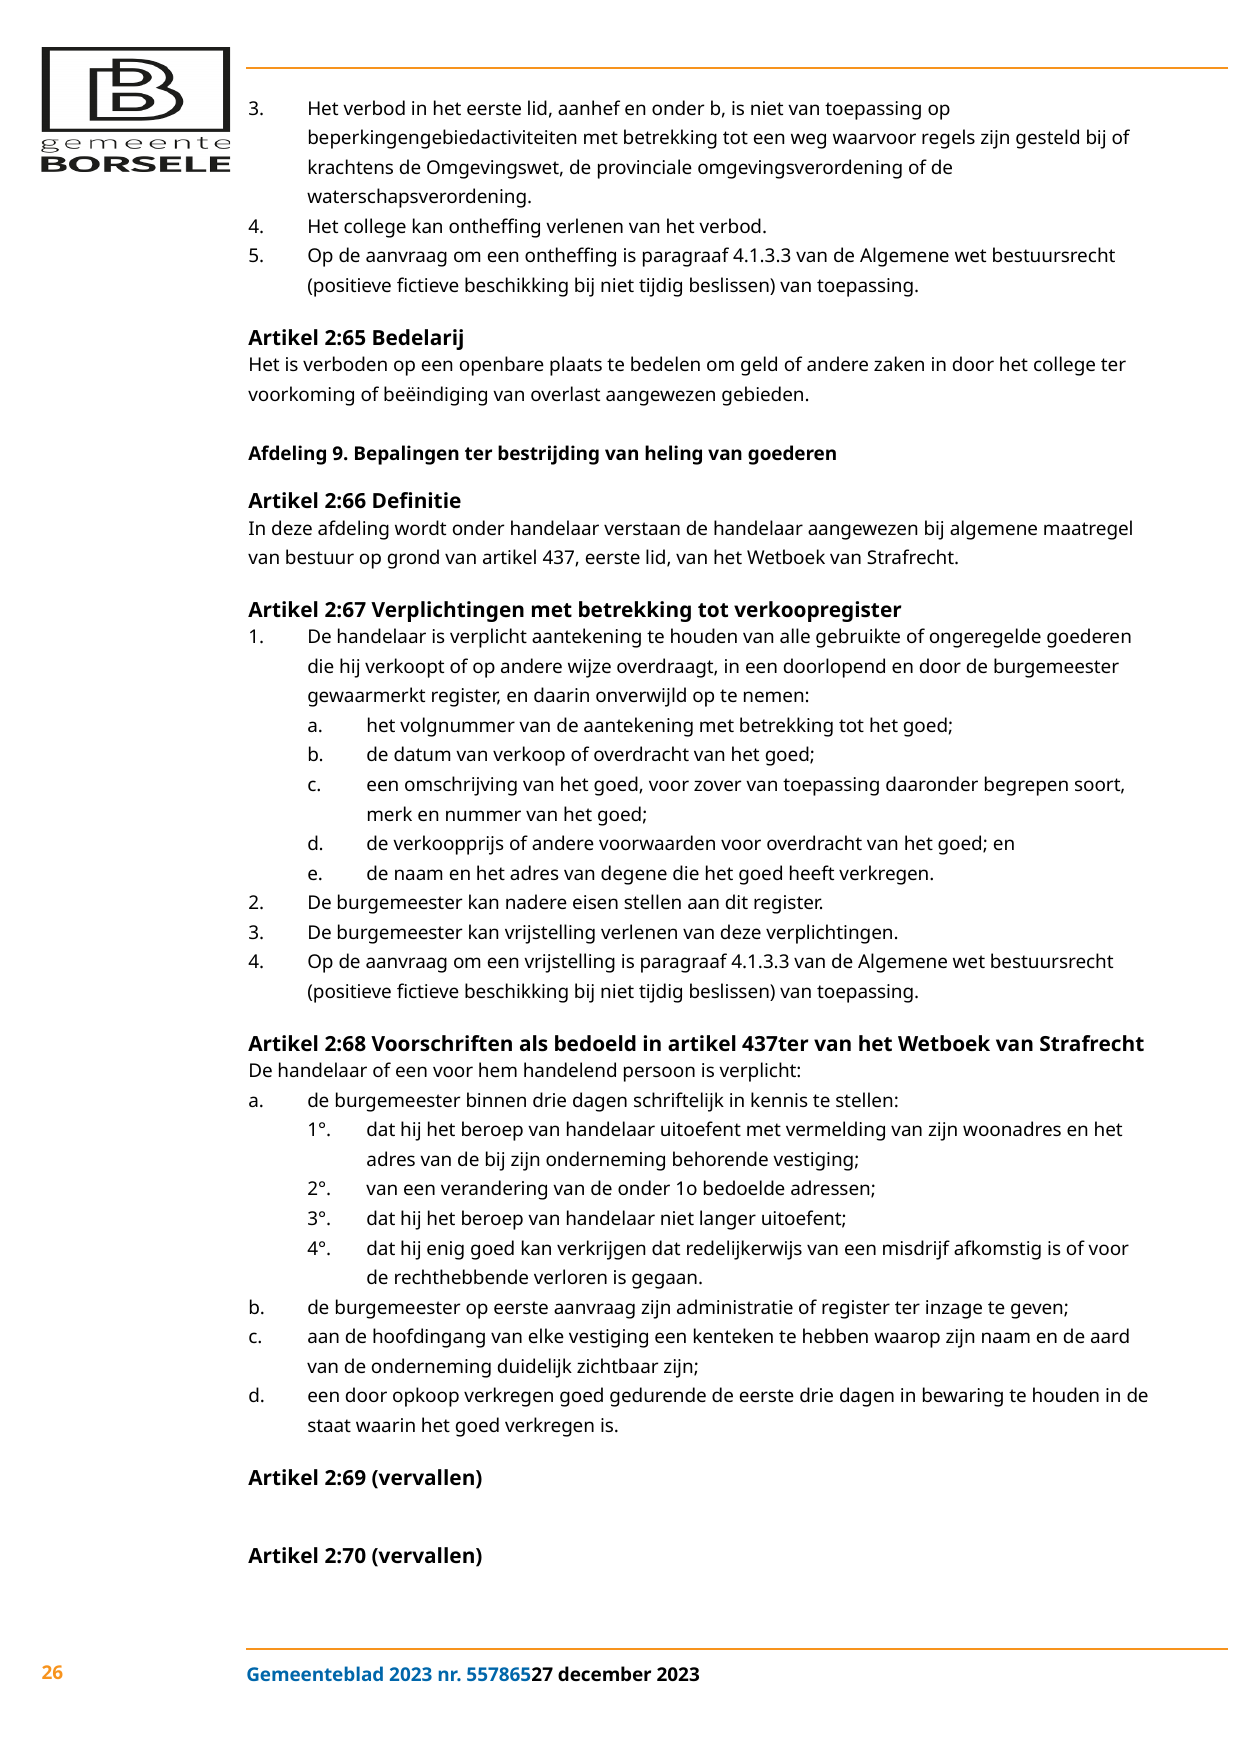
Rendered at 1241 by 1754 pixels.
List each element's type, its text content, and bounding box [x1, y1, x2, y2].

text In deze afdeling wordt onder handelaar verstaan de handelaar aangewezen bij algemene maatregel van bestuur op grond van artikel 437, eerste lid, van het Wetboek van Strafrecht. [248, 515, 1152, 570]
list de burgemeester op eerste aanvraag zijn administratie of register ter inzage te geven; [248, 1294, 1152, 1319]
text Artikel 2:66 Definitie [248, 486, 1152, 515]
list een door opkoop verkregen goed gedurende de eerste drie dagen in bewaring te houden in de staat waarin het goed verkregen is. [248, 1383, 1152, 1438]
list een omschrijving van het goed, voor zover van toepassing daaronder begrepen soort, merk en nummer van het goed; [307, 771, 1152, 827]
list de burgemeester binnen drie dagen schriftelijk in kennis te stellen: [248, 1087, 1152, 1112]
list De burgemeester kan nadere eisen stellen aan dit register. [248, 889, 1152, 915]
list De handelaar is verplicht aantekening te houden van alle gebruikte of ongeregelde goederen die hij verkoopt of op andere wijze overdraagt, in een doorlopend en door de burgemeester gewaarmerkt register, en daarin onverwijld op te nemen: [248, 623, 1152, 708]
text De handelaar of een voor hem handelend persoon is verplicht: [248, 1057, 1152, 1083]
list dat hij het beroep van handelaar niet langer uitoefent; [307, 1205, 1152, 1231]
list Het college kan ontheffing verlenen van het verbod. [248, 213, 1152, 239]
text Artikel 2:70 (vervallen) [248, 1541, 1152, 1570]
list van een verandering van de onder 1o bedoelde adressen; [307, 1176, 1152, 1201]
text Artikel 2:65 Bedelarij [248, 323, 1152, 351]
list dat hij enig goed kan verkrijgen dat redelijkerwijs van een misdrijf afkomstig is of voor de rechthebbende verloren is gegaan. [307, 1235, 1152, 1290]
list Op de aanvraag om een vrijstelling is paragraaf 4.1.3.3 van de Algemene wet bestuursrecht (positieve fictieve beschikking bij niet tijdig beslissen) van toepassing. [248, 949, 1152, 1004]
list Het verbod in het eerste lid, aanhef en onder b, is niet van toepassing op beperkingengebiedactiviteiten met betrekking tot een weg waarvoor regels zijn gesteld bij of krachtens de Omgevingswet, de provinciale omgevingsverordening of de waterschapsverordening. [248, 95, 1152, 209]
list aan de hoofdingang van elke vestiging een kenteken te hebben waarop zijn naam en de aard van de onderneming duidelijk zichtbaar zijn; [248, 1323, 1152, 1379]
text Het is verboden op een openbare plaats te bedelen om geld of andere zaken in door het college ter voorkoming of beëindiging van overlast aangewezen gebieden. [248, 351, 1152, 406]
text Artikel 2:67 Verplichtingen met betrekking tot verkoopregister [248, 595, 1152, 623]
text Artikel 2:69 (vervallen) [248, 1463, 1152, 1491]
list Op de aanvraag om een ontheffing is paragraaf 4.1.3.3 van de Algemene wet bestuursrecht (positieve fictieve beschikking bij niet tijdig beslissen) van toepassing. [248, 243, 1152, 298]
list de datum van verkoop of overdracht van het goed; [307, 742, 1152, 767]
list dat hij het beroep van handelaar uitoefent met vermelding van zijn woonadres en het adres van de bij zijn onderneming behorende vestiging; [307, 1116, 1152, 1172]
text Artikel 2:68 Voorschriften als bedoeld in artikel 437ter van het Wetboek van Strafrecht [248, 1029, 1152, 1057]
picture [41, 47, 231, 172]
list de verkoopprijs of andere voorwaarden voor overdracht van het goed; en [307, 830, 1152, 856]
list het volgnummer van de aantekening met betrekking tot het goed; [307, 712, 1152, 738]
list de naam en het adres van degene die het goed heeft verkregen. [307, 860, 1152, 886]
text Afdeling 9. Bepalingen ter bestrijding van heling van goederen [248, 440, 1152, 466]
list De burgemeester kan vrijstelling verlenen van deze verplichtingen. [248, 919, 1152, 945]
